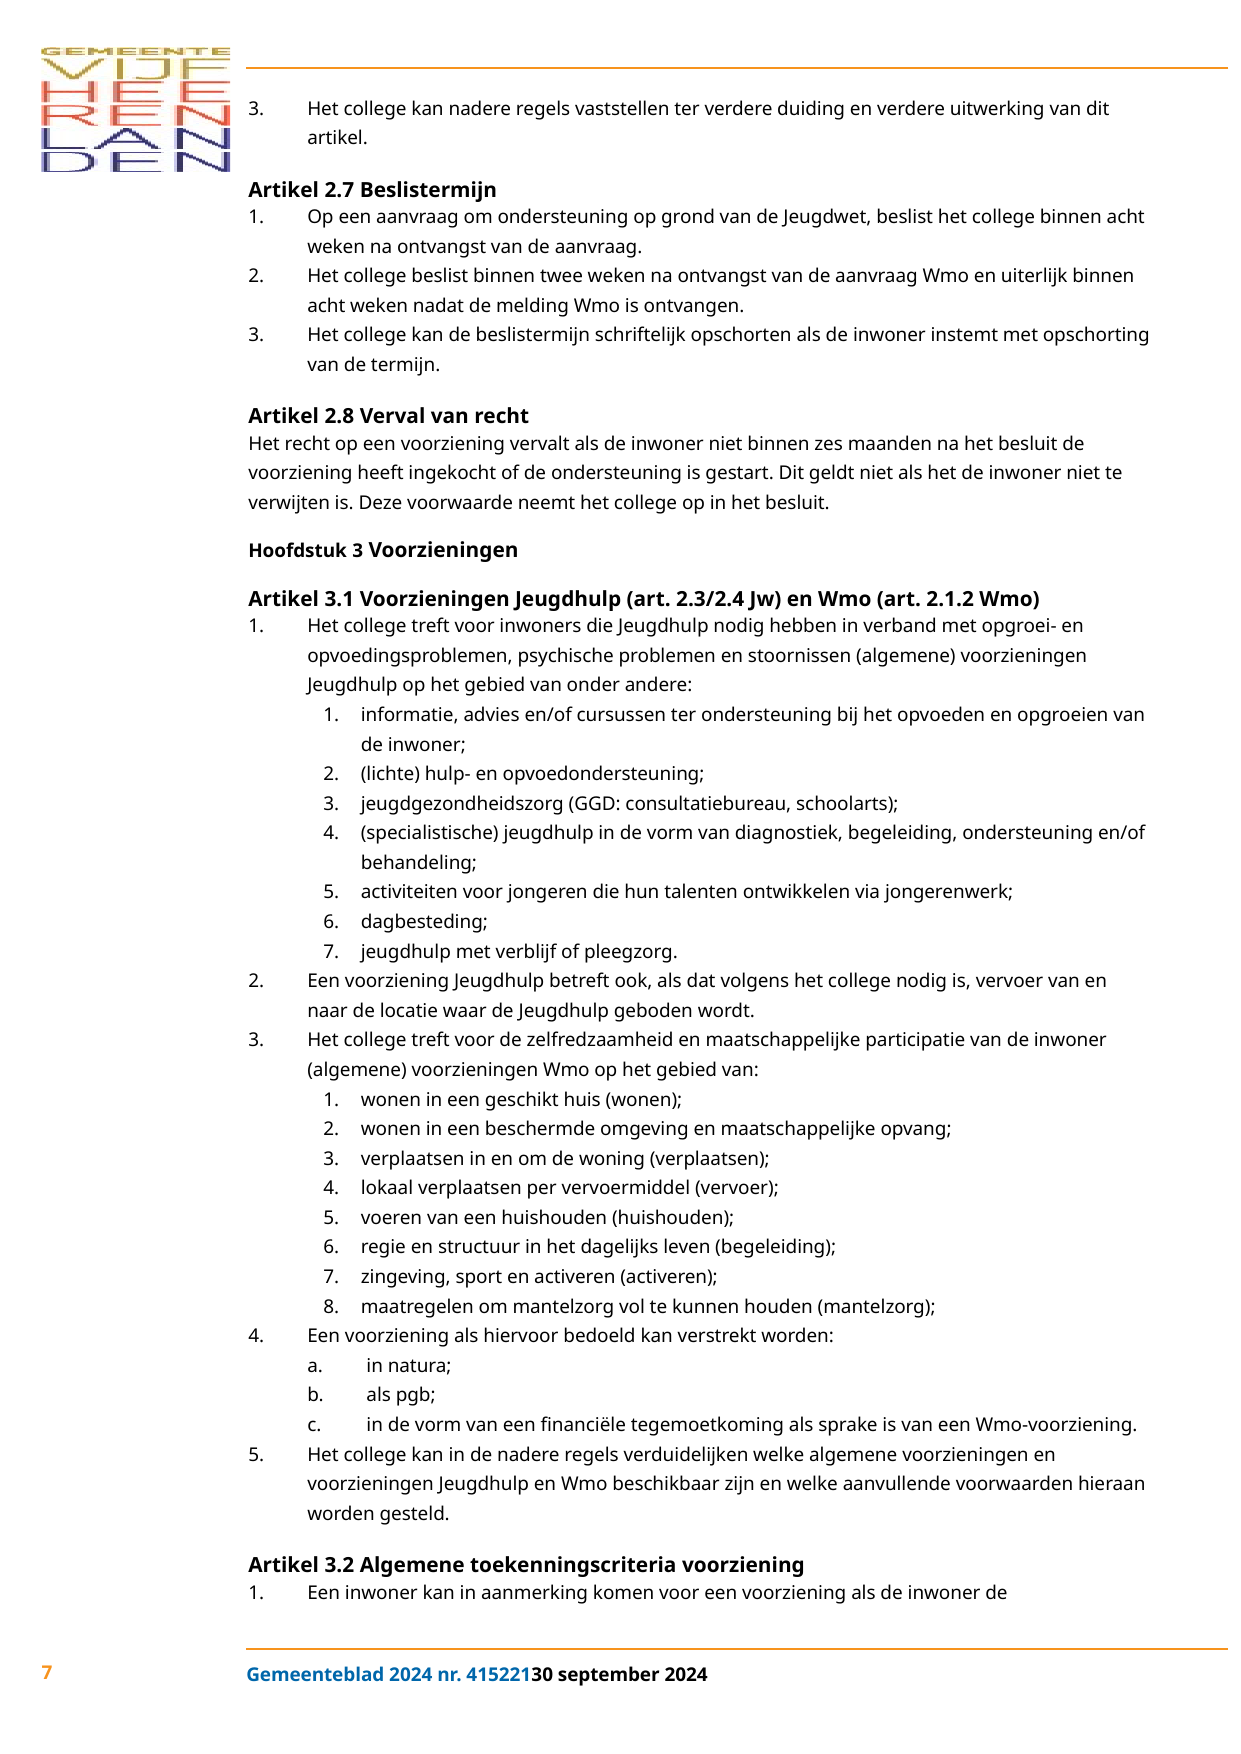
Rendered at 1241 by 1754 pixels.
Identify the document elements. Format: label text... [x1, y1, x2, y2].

text Artikel 2.7 Beslistermijn [248, 175, 1152, 203]
list Het college kan nadere regels vaststellen ter verdere duiding en verdere uitwerking van dit artikel. [248, 95, 1152, 150]
list dagbesteding; [323, 908, 1152, 934]
list Het college treft voor de zelfredzaamheid en maatschappelijke participatie van de inwoner (algemene) voorzieningen Wmo op het gebied van: [248, 1027, 1152, 1082]
list Het college beslist binnen twee weken na ontvangst van de aanvraag Wmo en uiterlijk binnen acht weken nadat de melding Wmo is ontvangen. [248, 262, 1152, 318]
list activiteiten voor jongeren die hun talenten ontwikkelen via jongerenwerk; [323, 879, 1152, 904]
list Op een aanvraag om ondersteuning op grond van de Jeugdwet, beslist het college binnen acht weken na ontvangst van de aanvraag. [248, 203, 1152, 258]
list verplaatsen in en om de woning (verplaatsen); [323, 1145, 1152, 1171]
list Het college kan de beslistermijn schriftelijk opschorten als de inwoner instemt met opschorting van de termijn. [248, 322, 1152, 377]
list lokaal verplaatsen per vervoermiddel (vervoer); [323, 1174, 1152, 1200]
list als pgb; [307, 1382, 1152, 1407]
list Een voorziening Jeugdhulp betreft ook, als dat volgens het college nodig is, vervoer van en naar de locatie waar de Jeugdhulp geboden wordt. [248, 967, 1152, 1023]
list jeugdhulp met verblijf of pleegzorg. [323, 938, 1152, 964]
list Het college kan in de nadere regels verduidelijken welke algemene voorzieningen en voorzieningen Jeugdhulp en Wmo beschikbaar zijn en welke aanvullende voorwaarden hieraan worden gesteld. [248, 1441, 1152, 1526]
list (lichte) hulp- en opvoedondersteuning; [323, 760, 1152, 786]
text Artikel 2.8 Verval van recht [248, 402, 1152, 430]
list Een voorziening als hiervoor bedoeld kan verstrekt worden: [248, 1322, 1152, 1348]
text Artikel 3.1 Voorzieningen Jeugdhulp (art. 2.3/2.4 Jw) en Wmo (art. 2.1.2 Wmo) [248, 584, 1152, 612]
list wonen in een geschikt huis (wonen); [323, 1086, 1152, 1112]
picture [41, 47, 231, 172]
text Artikel 3.2 Algemene toekenningscriteria voorziening [248, 1550, 1152, 1579]
list in de vorm van een financiële tegemoetkoming als sprake is van een Wmo-voorziening. [307, 1411, 1152, 1437]
text Het recht op een voorziening vervalt als de inwoner niet binnen zes maanden na het besluit de voorziening heeft ingekocht of de ondersteuning is gestart. Dit geldt niet als het de inwoner niet te verwijten is. Deze voorwaarde neemt het college op in het besluit. [248, 430, 1152, 515]
list maatregelen om mantelzorg vol te kunnen houden (mantelzorg); [323, 1293, 1152, 1319]
list in natura; [307, 1352, 1152, 1378]
list zingeving, sport en activeren (activeren); [323, 1263, 1152, 1289]
list wonen in een beschermde omgeving en maatschappelijke opvang; [323, 1115, 1152, 1141]
list (specialistische) jeugdhulp in de vorm van diagnostiek, begeleiding, ondersteuning en/of behandeling; [323, 819, 1152, 875]
list voeren van een huishouden (huishouden); [323, 1204, 1152, 1230]
text Hoofdstuk 3 Voorzieningen [248, 535, 1152, 563]
list informatie, advies en/of cursussen ter ondersteuning bij het opvoeden en opgroeien van de inwoner; [323, 701, 1152, 757]
list Het college treft voor inwoners die Jeugdhulp nodig hebben in verband met opgroei- en opvoedingsproblemen, psychische problemen en stoornissen (algemene) voorzieningen Jeugdhulp op het gebied van onder andere: [248, 612, 1152, 697]
list jeugdgezondheidszorg (GGD: consultatiebureau, schoolarts); [323, 790, 1152, 816]
list regie en structuur in het dagelijks leven (begeleiding); [323, 1234, 1152, 1259]
list Een inwoner kan in aanmerking komen voor een voorziening als de inwoner de [248, 1579, 1152, 1604]
